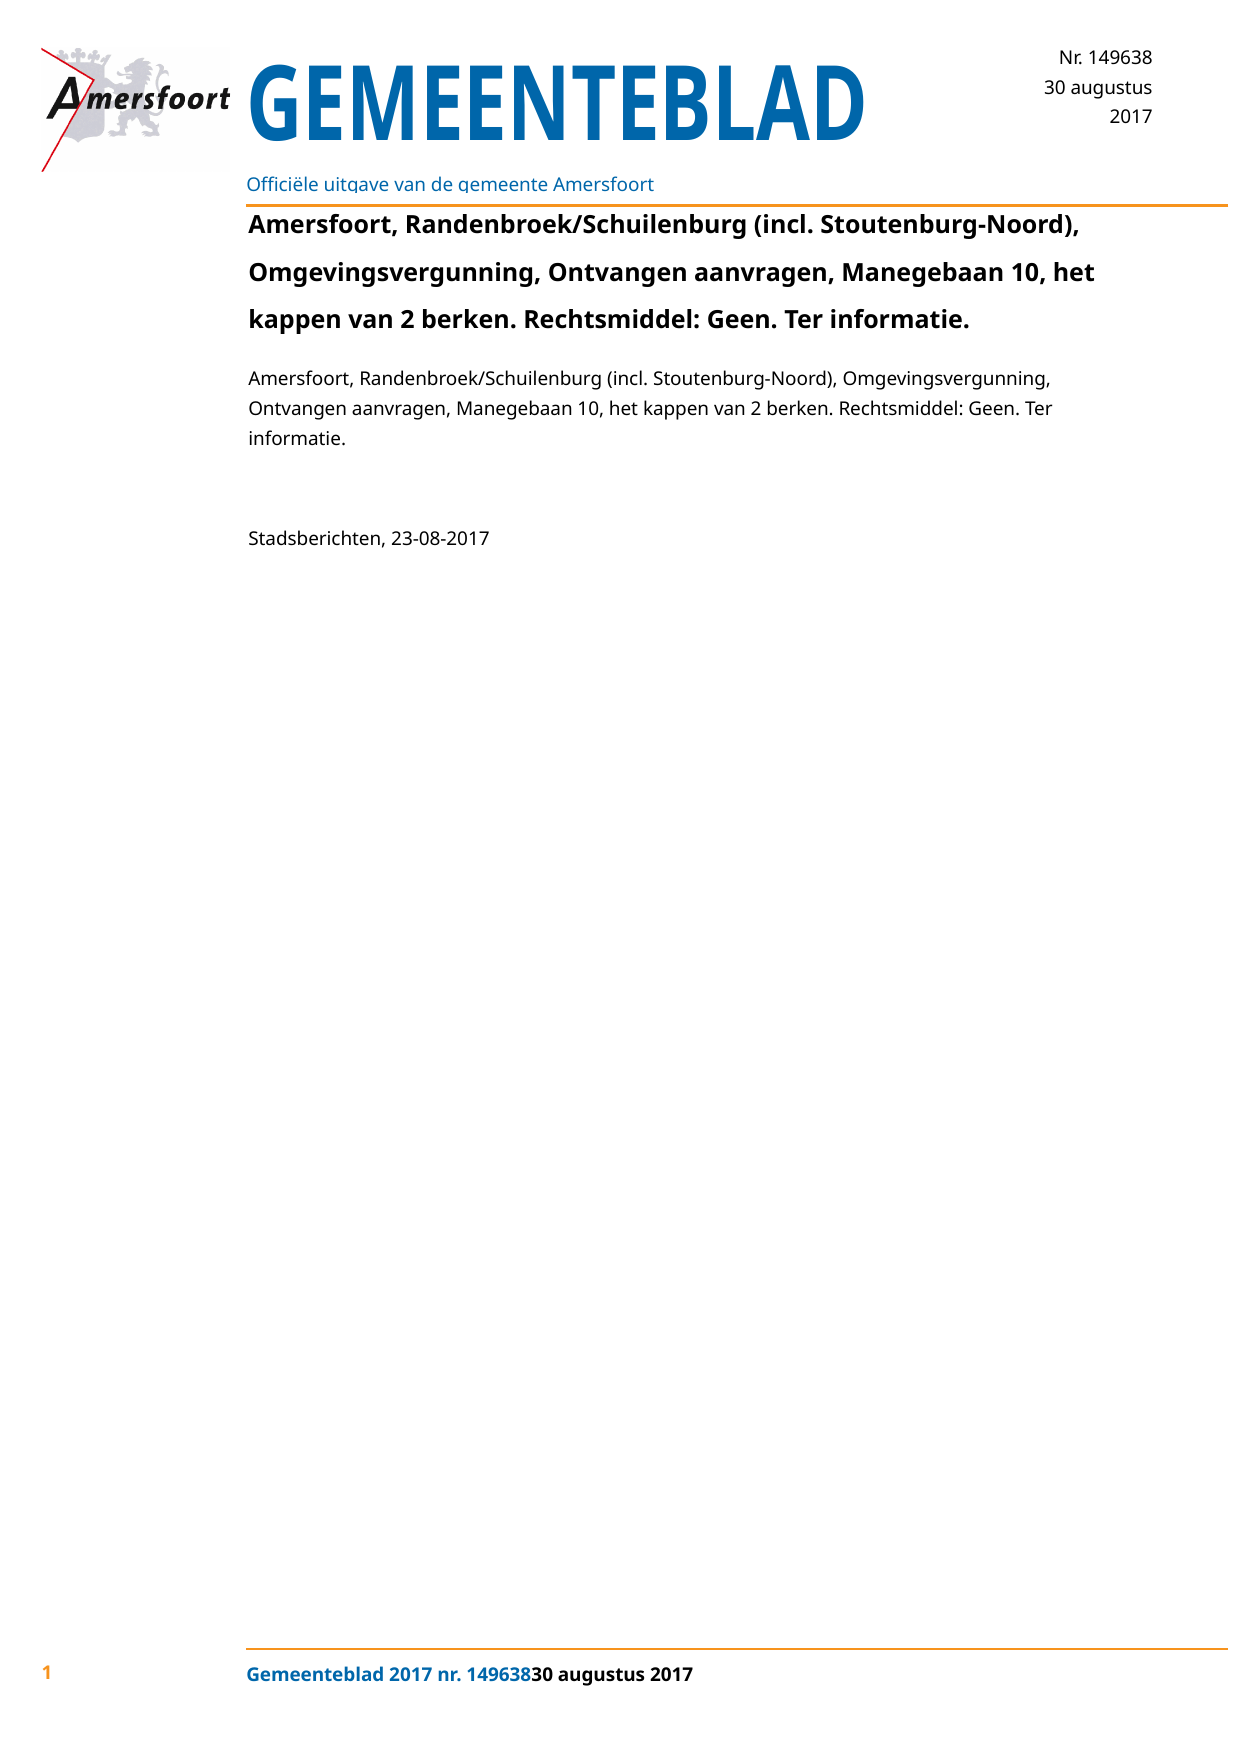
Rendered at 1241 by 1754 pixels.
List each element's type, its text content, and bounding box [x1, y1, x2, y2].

text Amersfoort, Randenbroek/Schuilenburg (incl. Stoutenburg-Noord), Omgevingsvergunning, Ontvangen aanvragen, Manegebaan 10, het kappen van 2 berken. Rechtsmiddel: Geen. Ter informatie. [248, 207, 1152, 336]
text Amersfoort, Randenbroek/Schuilenburg (incl. Stoutenburg-Noord), Omgevingsvergunning, Ontvangen aanvragen, Manegebaan 10, het kappen van 2 berken. Rechtsmiddel: Geen. Ter informatie. [248, 366, 1152, 450]
picture [41, 47, 231, 172]
text Stadsberichten, 23-08-2017 [248, 526, 1152, 551]
